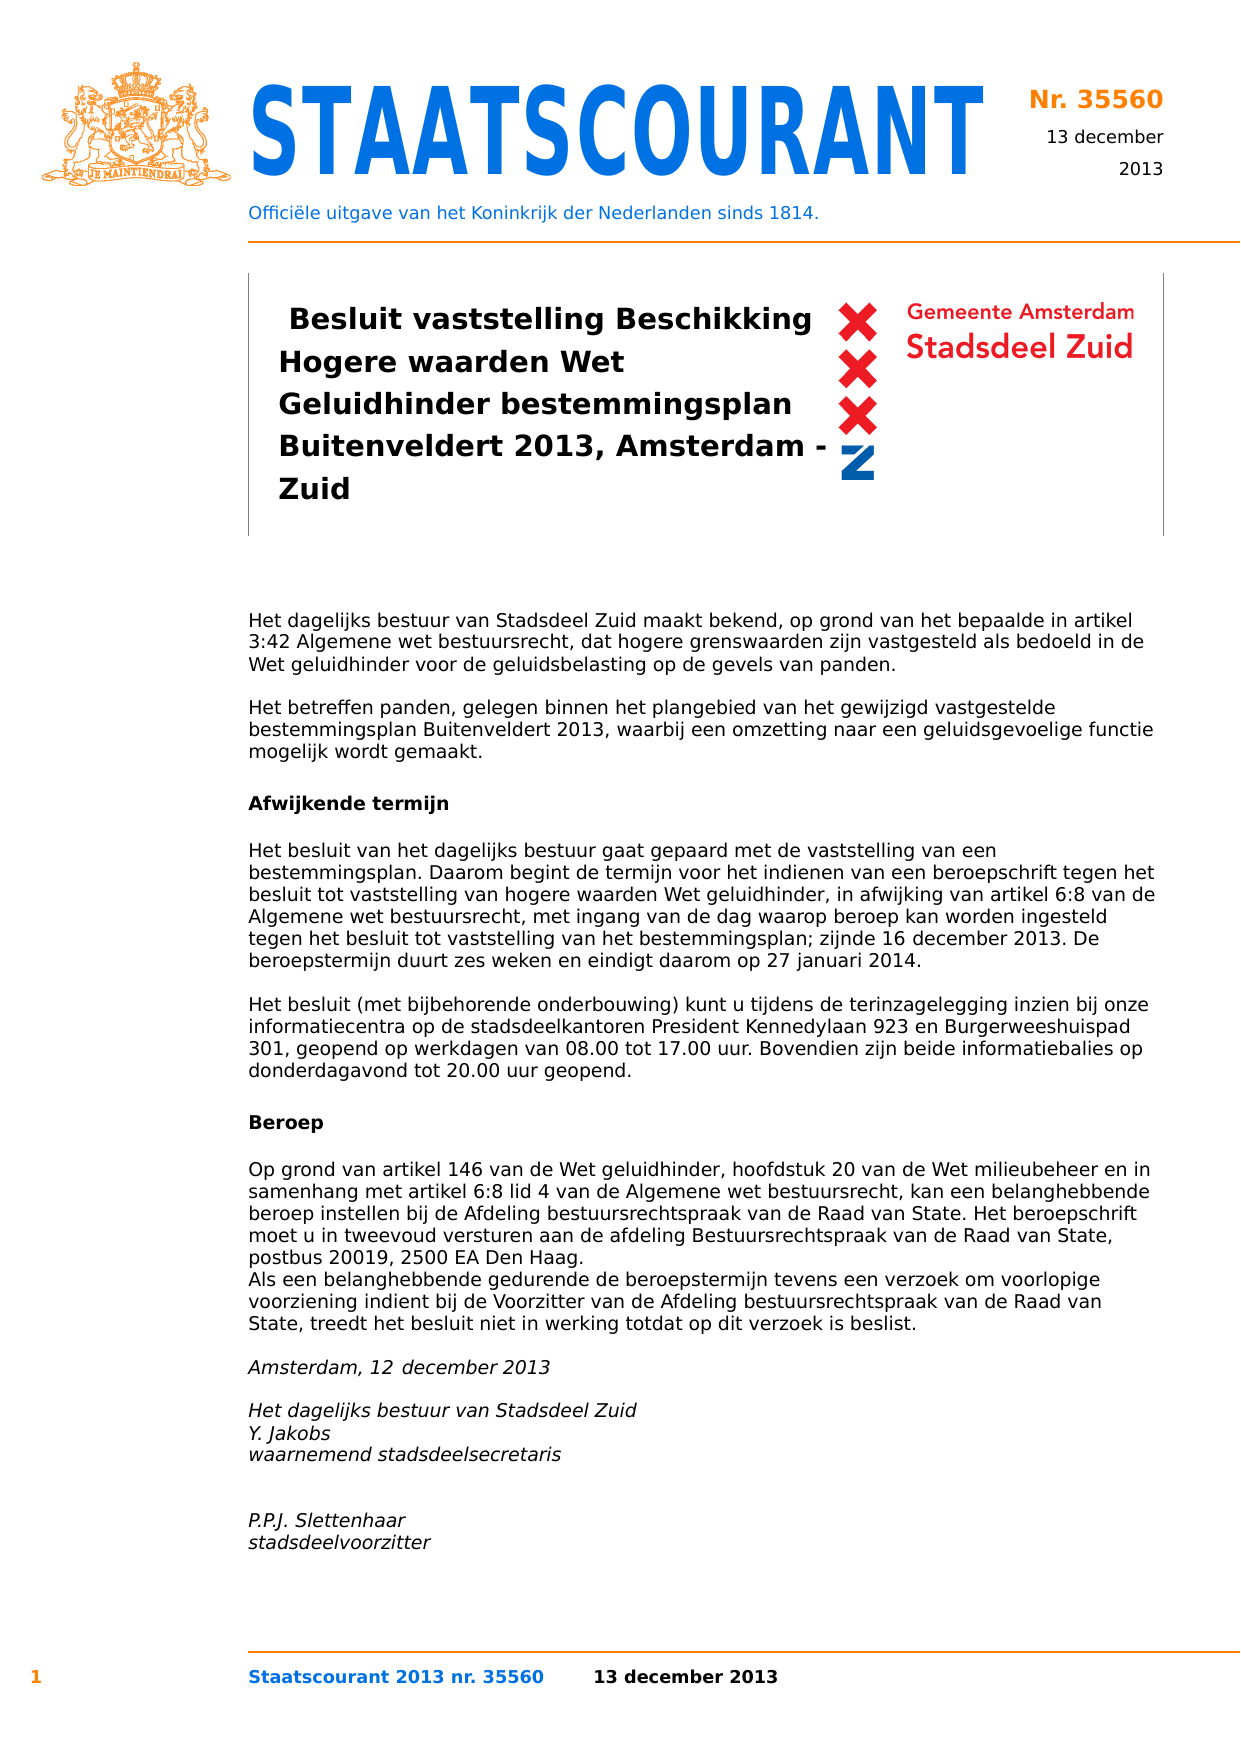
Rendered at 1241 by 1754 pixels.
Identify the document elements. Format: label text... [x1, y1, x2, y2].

text P.P.J. Slettenhaar stadsdeelvoorzitter [248, 1488, 1163, 1554]
text Het dagelijks bestuur van Stadsdeel Zuid Y. Jakobs waarnemend stadsdeelsecretaris [248, 1400, 1163, 1466]
text Het betreffen panden, gelegen binnen het plangebied van het gewijzigd vastgestelde bestemmingsplan Buitenveldert 2013, waarbij een omzetting naar een geluidsgevoelige functie mogelijk wordt gemaakt. [248, 697, 1163, 763]
table_header STAATSCOURANT [248, 62, 998, 203]
picture [838, 302, 1134, 480]
text Het dagelijks bestuur van Stadsdeel Zuid maakt bekend, op grond van het bepaalde in artikel 3:42 Algemene wet bestuursrecht, dat hogere grenswaarden zijn vastgesteld als bedoeld in de Wet geluidhinder voor de geluidsbelasting op de gevels van panden. [248, 609, 1163, 675]
subtitle Beroep [248, 1112, 1163, 1134]
subtitle Afwijkende termijn [248, 793, 1163, 815]
table_cell 13 december [998, 121, 1240, 153]
table_header [25, 62, 248, 241]
text Als een belanghebbende gedurende de beroepstermijn tevens een verzoek om voorlopige voorziening indient bij de Voorzitter van de Afdeling bestuursrechtspraak van de Raad van State, treedt het besluit niet in werking totdat op dit verzoek is beslist. [248, 1269, 1163, 1335]
text Amsterdam, 12 december 2013 [248, 1357, 1163, 1378]
text Het besluit van het dagelijks bestuur gaat gepaard met de vaststelling van een bestemmingsplan. Daarom begint de termijn voor het indienen van een beroepschrift tegen het besluit tot vaststelling van hogere waarden Wet geluidhinder, in afwijking van artikel 6:8 van de Algemene wet bestuursrecht, met ingang van de dag waarop beroep kan worden ingesteld tegen het besluit tot vaststelling van het bestemmingsplan; zijnde 16 december 2013. De beroepstermijn duurt zes weken en eindigt daarom op 27 januari 2014. [248, 840, 1163, 972]
text Het besluit (met bijbehorende onderbouwing) kunt u tijdens de terinzagelegging inzien bij onze informatiecentra op de stadsdeelkantoren President Kennedylaan 923 en Burgerweeshuispad 301, geopend op werkdagen van 08.00 tot 17.00 uur. Bovendien zijn beide informatiebalies op donderdagavond tot 20.00 uur geopend. [248, 994, 1163, 1082]
table_cell Officiële uitgave van het Koninkrijk der Nederlanden sinds 1814. [248, 203, 1240, 241]
picture [41, 62, 231, 186]
subtitle Besluit vaststelling Beschikking Hogere waarden Wet Geluidhinder bestemmingsplan Buitenveldert 2013, Amsterdam - Zuid [249, 273, 1163, 536]
table_header Nr. 35560 [998, 62, 1240, 121]
text Op grond van artikel 146 van de Wet geluidhinder, hoofdstuk 20 van de Wet milieubeheer en in samenhang met artikel 6:8 lid 4 van de Algemene wet bestuursrecht, kan een belanghebbende beroep instellen bij de Afdeling bestuursrechtspraak van de Raad van State. Het beroepschrift moet u in tweevoud versturen aan de afdeling Bestuursrechtspraak van de Raad van State, postbus 20019, 2500 EA Den Haag. [248, 1159, 1163, 1269]
table_cell 2013 [998, 153, 1240, 203]
